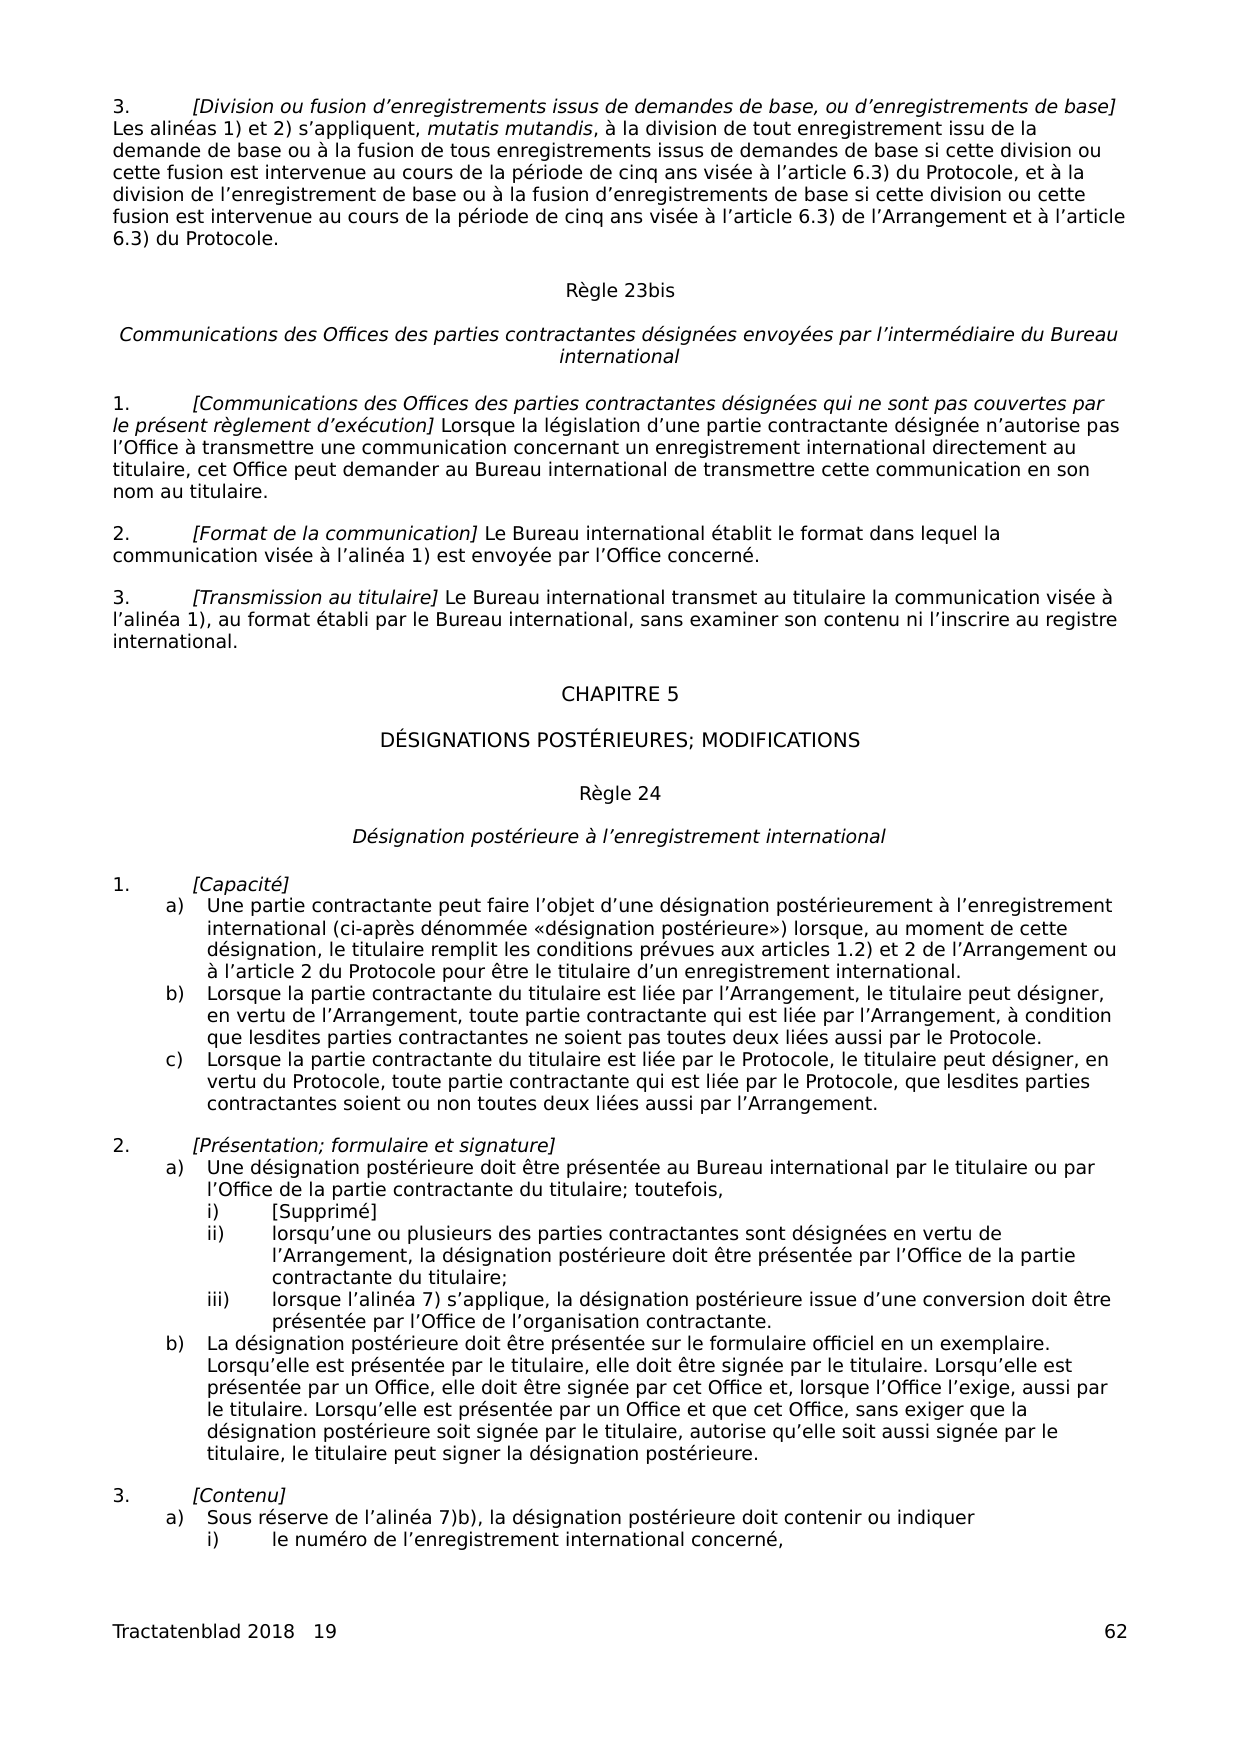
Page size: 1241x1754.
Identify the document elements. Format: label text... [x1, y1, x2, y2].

text 2. [Présentation; formulaire et signature] [112, 1135, 1128, 1157]
text 1. [Capacité] [112, 873, 1128, 895]
text a) Une désignation postérieure doit être présentée au Bureau international par le titulaire ou par l’Office de la partie contractante du titulaire; toutefois, [165, 1157, 1128, 1201]
text iii) lorsque l’alinéa 7) s’applique, la désignation postérieure issue d’une conversion doit être présentée par l’Office de l’organisation contractante. [207, 1289, 1128, 1333]
text i) le numéro de l’enregistrement international concerné, [207, 1529, 1128, 1551]
text 3. [Division ou fusion d’enregistrements issus de demandes de base, ou d’enregistrements de base] Les alinéas 1) et 2) s’appliquent, mutatis mutandis, à la division de tout enregistrement issu de la demande de base ou à la fusion de tous enregistrements issus de demandes de base si cette division ou cette fusion est intervenue au cours de la période de cinq ans visée à l’article 6.3) du Protocole, et à la division de l’enregistrement de base ou à la fusion d’enregistrements de base si cette division ou cette fusion est intervenue au cours de la période de cinq ans visée à l’article 6.3) de l’Arrangement et à l’article 6.3) du Protocole. [112, 96, 1128, 250]
subtitle Règle 23bis Communications des Offices des parties contractantes désignées envoyées par l’intermédiaire du Bureau international [112, 280, 1128, 368]
text 3. [Transmission au titulaire] Le Bureau international transmet au titulaire la communication visée à l’alinéa 1), au format établi par le Bureau international, sans examiner son contenu ni l’inscrire au registre international. [112, 587, 1128, 652]
text b) Lorsque la partie contractante du titulaire est liée par l’Arrangement, le titulaire peut désigner, en vertu de l’Arrangement, toute partie contractante qui est liée par l’Arrangement, à condition que lesdites parties contractantes ne soient pas toutes deux liées aussi par le Protocole. [165, 983, 1128, 1049]
text 2. [Format de la communication] Le Bureau international établit le format dans lequel la communication visée à l’alinéa 1) est envoyée par l’Office concerné. [112, 523, 1128, 567]
text 3. [Contenu] [112, 1485, 1128, 1507]
text a) Une partie contractante peut faire l’objet d’une désignation postérieurement à l’enregistrement international (ci-après dénommée «désignation postérieure») lorsque, au moment de cette désignation, le titulaire remplit les conditions prévues aux articles 1.2) et 2 de l’Arrangement ou à l’article 2 du Protocole pour être le titulaire d’un enregistrement international. [165, 895, 1128, 983]
text c) Lorsque la partie contractante du titulaire est liée par le Protocole, le titulaire peut désigner, en vertu du Protocole, toute partie contractante qui est liée par le Protocole, que lesdites parties contractantes soient ou non toutes deux liées aussi par l’Arrangement. [165, 1049, 1128, 1115]
subtitle CHAPITRE 5 DÉSIGNATIONS POSTÉRIEURES; MODIFICATIONS [112, 682, 1128, 752]
subtitle Règle 24 Désignation postérieure à l’enregistrement international [112, 782, 1128, 848]
text i) [Supprimé] [207, 1201, 1128, 1223]
text ii) lorsqu’une ou plusieurs des parties contractantes sont désignées en vertu de l’Arrangement, la désignation postérieure doit être présentée par l’Office de la partie contractante du titulaire; [207, 1223, 1128, 1289]
text b) La désignation postérieure doit être présentée sur le formulaire officiel en un exemplaire. Lorsqu’elle est présentée par le titulaire, elle doit être signée par le titulaire. Lorsqu’elle est présentée par un Office, elle doit être signée par cet Office et, lorsque l’Office l’exige, aussi par le titulaire. Lorsqu’elle est présentée par un Office et que cet Office, sans exiger que la désignation postérieure soit signée par le titulaire, autorise qu’elle soit aussi signée par le titulaire, le titulaire peut signer la désignation postérieure. [165, 1333, 1128, 1465]
text 1. [Communications des Offices des parties contractantes désignées qui ne sont pas couvertes par le présent règlement d’exécution] Lorsque la législation d’une partie contractante désignée n’autorise pas l’Office à transmettre une communication concernant un enregistrement international directement au titulaire, cet Office peut demander au Bureau international de transmettre cette communication en son nom au titulaire. [112, 393, 1128, 503]
text a) Sous réserve de l’alinéa 7)b), la désignation postérieure doit contenir ou indiquer [165, 1507, 1128, 1529]
